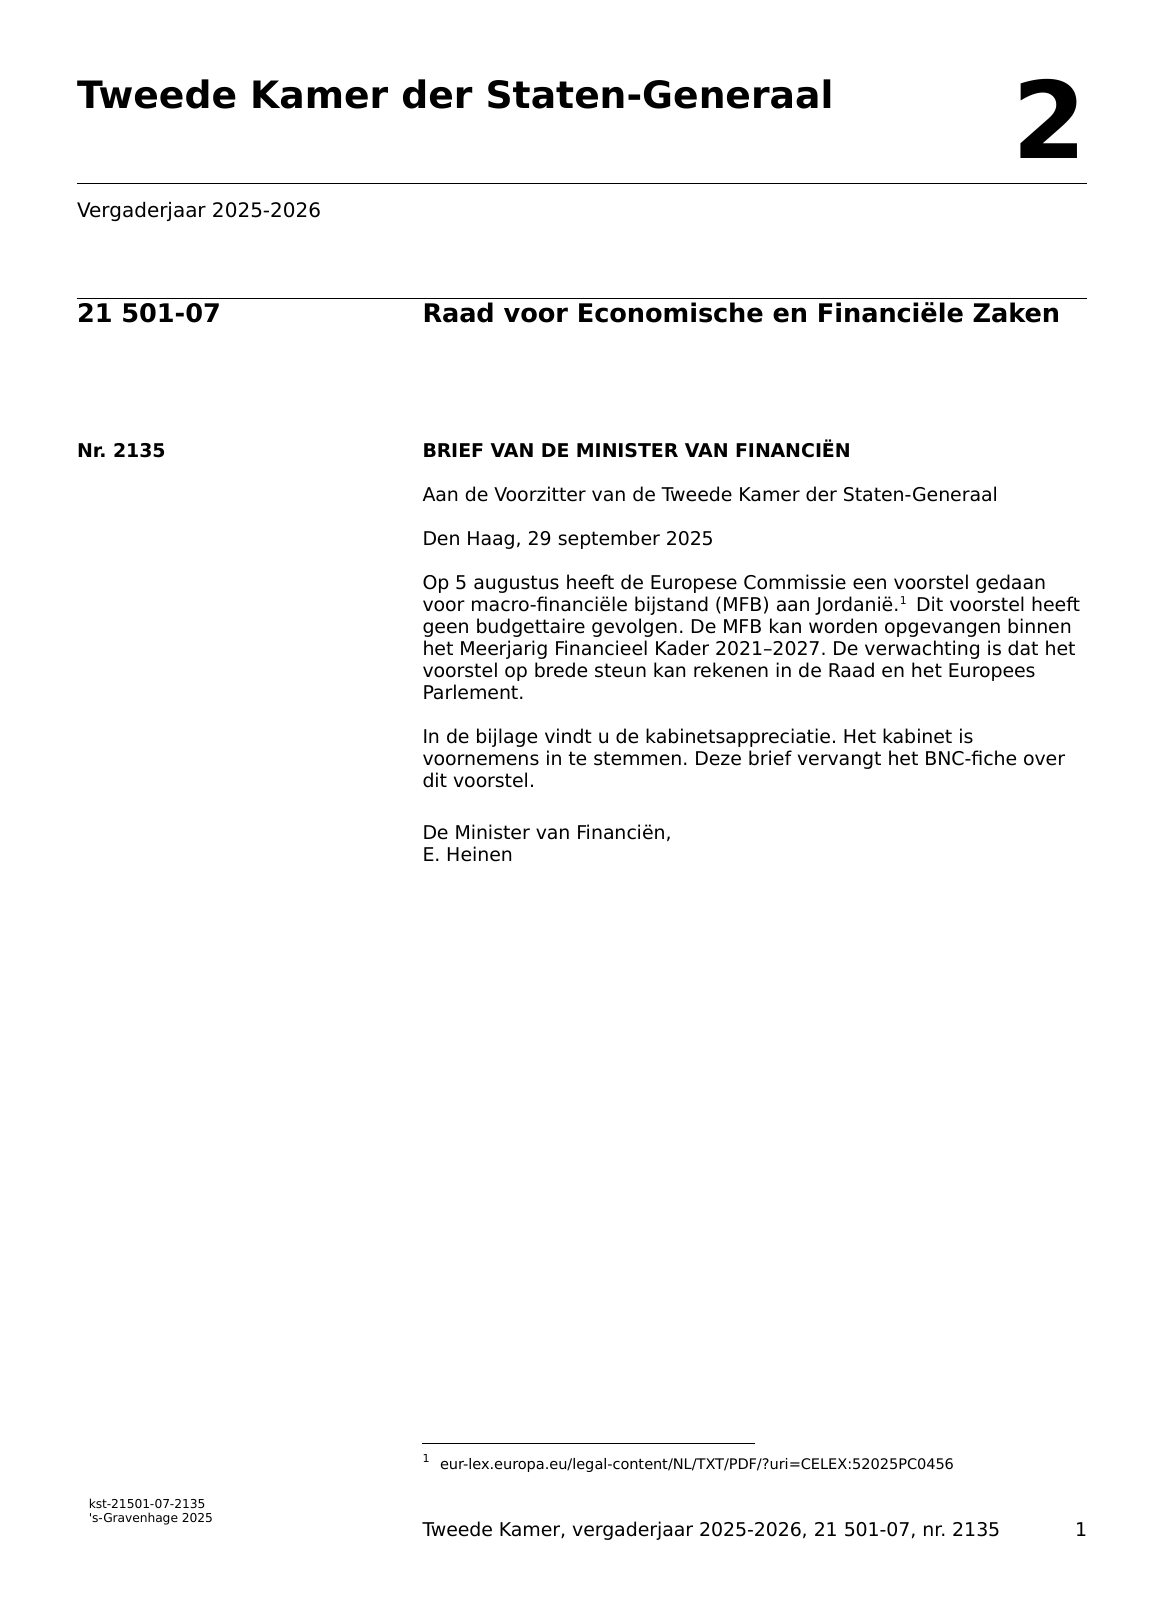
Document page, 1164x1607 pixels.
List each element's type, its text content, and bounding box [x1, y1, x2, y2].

text eur-lex.europa.eu/legal-content/NL/TXT/PDF/?uri=CELEX:52025PC0456 [422, 1452, 1087, 1474]
table_header 2 [886, 59, 1087, 183]
subtitle Nr. 2135 BRIEF VAN DE MINISTER VAN FINANCIËN [77, 440, 1087, 462]
table_header Tweede Kamer der Staten-Generaal [77, 59, 886, 183]
text Den Haag, 29 september 2025 [422, 528, 1087, 550]
text De Minister van Financiën, E. Heinen [422, 822, 1087, 866]
text kst-21501-07-2135 [88, 1497, 323, 1511]
text 's-Gravenhage 2025 [88, 1511, 323, 1525]
text Aan de Voorzitter van de Tweede Kamer der Staten-Generaal [422, 484, 1087, 506]
text Op 5 augustus heeft de Europese Commissie een voorstel gedaan voor macro-financiële bijstand (MFB) aan Jordanië. Dit voorstel heeft geen budgettaire gevolgen. De MFB kan worden opgevangen binnen het Meerjarig Financieel Kader 2021–2027. De verwachting is dat het voorstel op brede steun kan rekenen in de Raad en het Europees Parlement. [422, 572, 1087, 704]
subtitle 21 501-07 Raad voor Economische en Financiële Zaken [77, 299, 1087, 329]
text In de bijlage vindt u de kabinetsappreciatie. Het kabinet is voornemens in te stemmen. Deze brief vervangt het BNC-fiche over dit voorstel. [422, 726, 1087, 792]
table_cell Vergaderjaar 2025-2026 [77, 184, 1087, 298]
